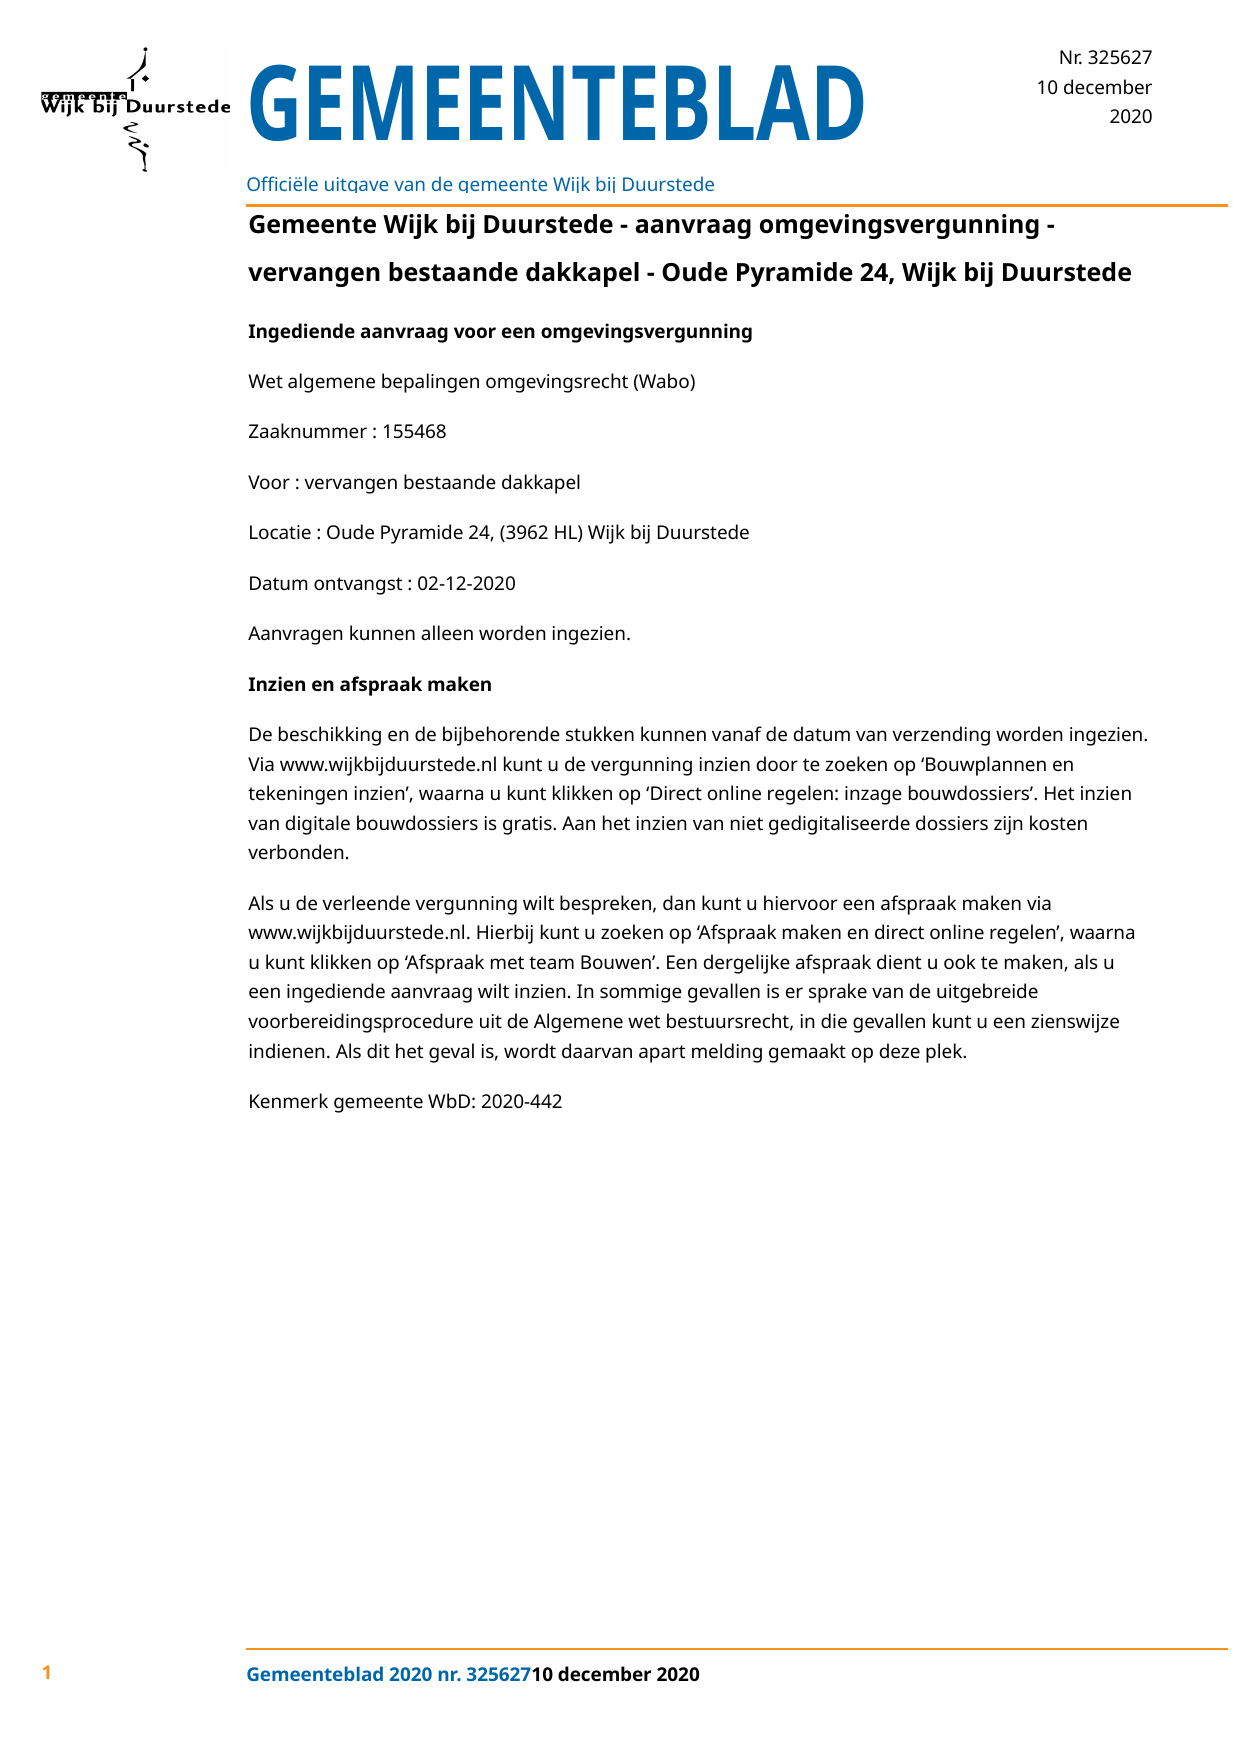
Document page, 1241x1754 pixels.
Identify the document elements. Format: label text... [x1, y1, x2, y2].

text Ingediende aanvraag voor een omgevingsvergunning [248, 318, 1152, 344]
text Als u de verleende vergunning wilt bespreken, dan kunt u hiervoor een afspraak maken via www.wijkbijduurstede.nl. Hierbij kunt u zoeken op ‘Afspraak maken en direct online regelen’, waarna u kunt klikken op ‘Afspraak met team Bouwen’. Een dergelijke afspraak dient u ook te maken, als u een ingediende aanvraag wilt inzien. In sommige gevallen is er sprake van de uitgebreide voorbereidingsprocedure uit de Algemene wet bestuursrecht, in die gevallen kunt u een zienswijze indienen. Als dit het geval is, wordt daarvan apart melding gemaakt op deze plek. [248, 890, 1152, 1064]
picture [41, 47, 231, 172]
text Kenmerk gemeente WbD: 2020-442 [248, 1088, 1152, 1114]
text Wet algemene bepalingen omgevingsrecht (Wabo) [248, 368, 1152, 394]
text Locatie : Oude Pyramide 24, (3962 HL) Wijk bij Duurstede [248, 519, 1152, 545]
text Gemeente Wijk bij Duurstede - aanvraag omgevingsvergunning - vervangen bestaande dakkapel - Oude Pyramide 24, Wijk bij Duurstede [248, 207, 1152, 288]
text Aanvragen kunnen alleen worden ingezien. [248, 620, 1152, 646]
text De beschikking en de bijbehorende stukken kunnen vanaf de datum van verzending worden ingezien. Via www.wijkbijduurstede.nl kunt u de vergunning inzien door te zoeken op ‘Bouwplannen en tekeningen inzien’, waarna u kunt klikken op ‘Direct online regelen: inzage bouwdossiers’. Het inzien van digitale bouwdossiers is gratis. Aan het inzien van niet gedigitaliseerde dossiers zijn kosten verbonden. [248, 721, 1152, 865]
text Voor : vervangen bestaande dakkapel [248, 469, 1152, 495]
text Zaaknummer : 155468 [248, 419, 1152, 444]
text Inzien en afspraak maken [248, 671, 1152, 697]
text Datum ontvangst : 02-12-2020 [248, 570, 1152, 596]
